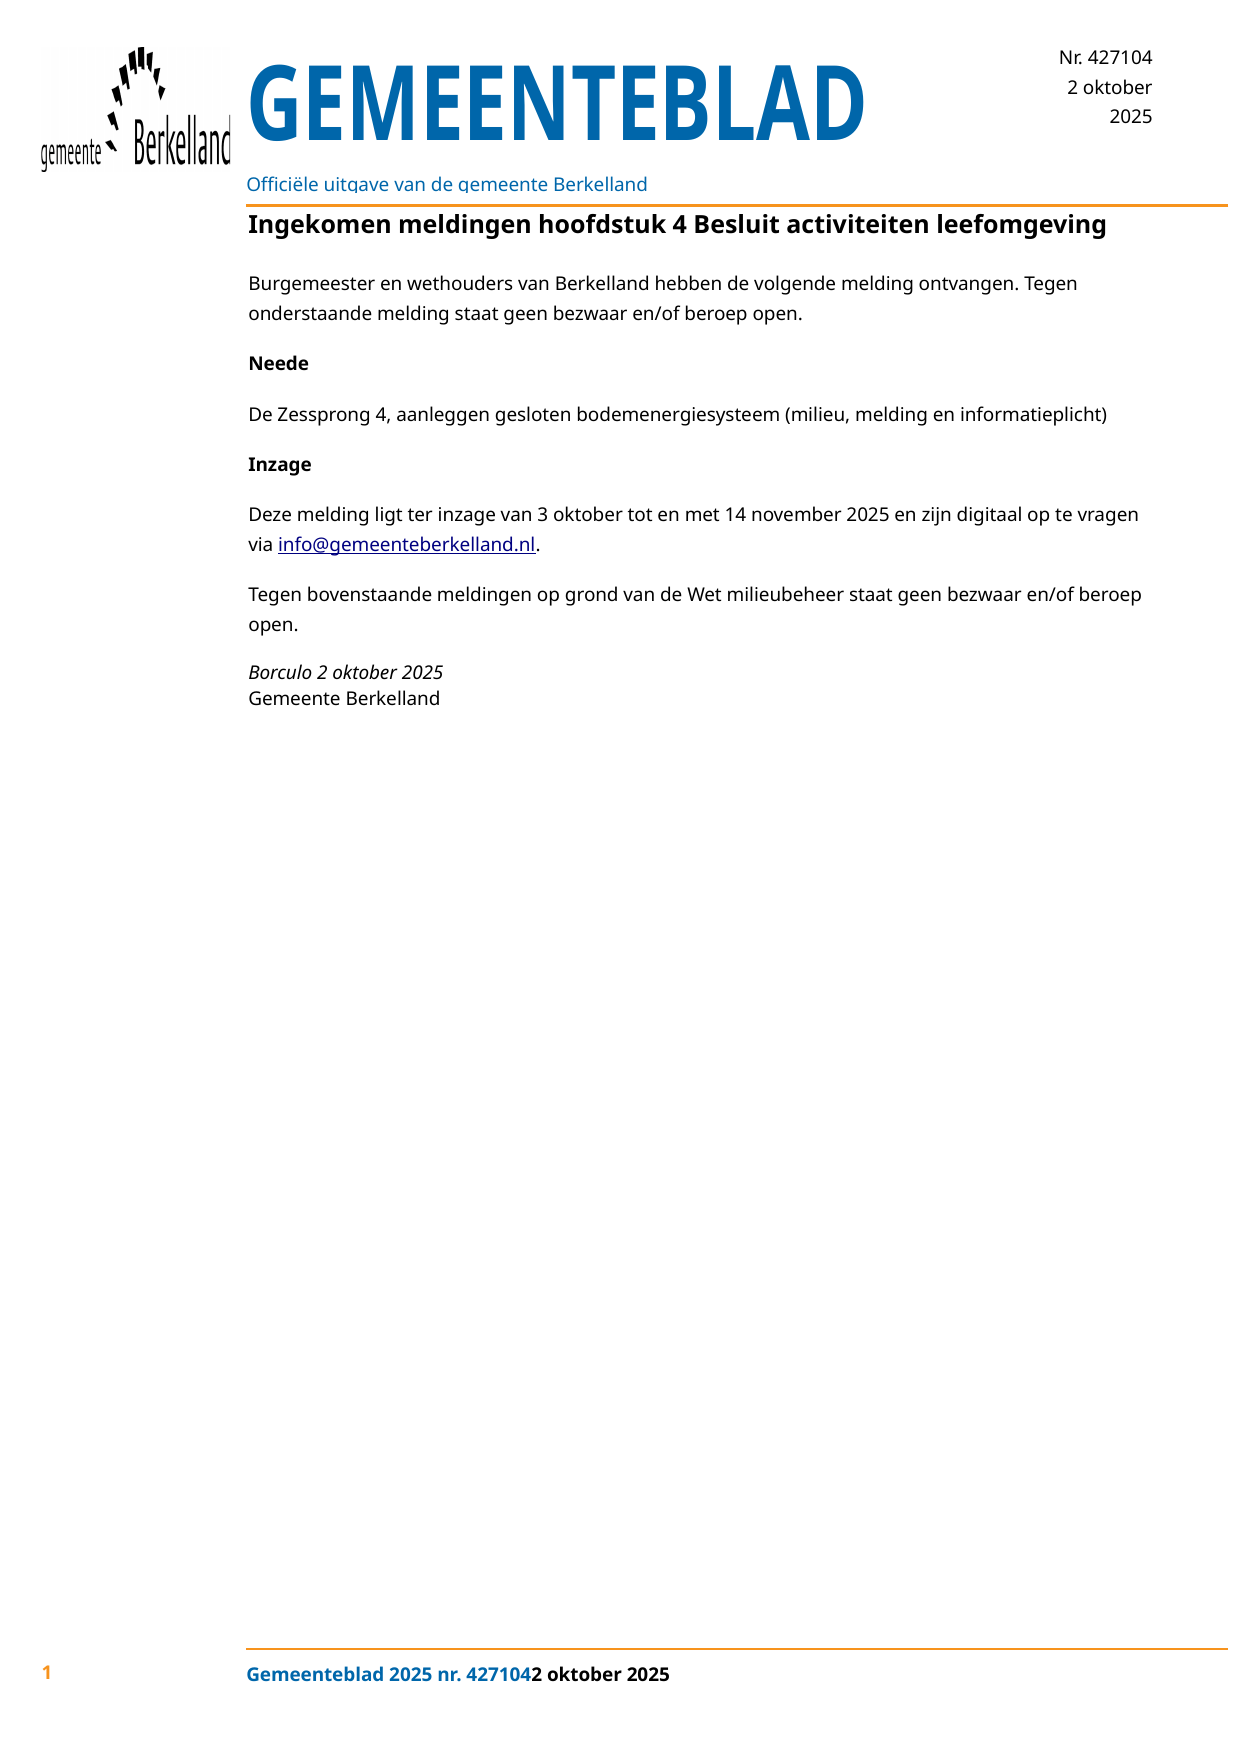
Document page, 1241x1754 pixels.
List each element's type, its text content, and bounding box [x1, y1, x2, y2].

text Deze melding ligt ter inzage van 3 oktober tot en met 14 november 2025 en zijn digitaal op te vragen via info@gemeenteberkelland.nl. [248, 502, 1152, 557]
text Gemeente Berkelland [248, 685, 1152, 710]
text Ingekomen meldingen hoofdstuk 4 Besluit activiteiten leefomgeving [248, 207, 1152, 241]
text Burgemeester en wethouders van Berkelland hebben de volgende melding ontvangen. Tegen onderstaande melding staat geen bezwaar en/of beroep open. [248, 270, 1152, 326]
text Tegen bovenstaande meldingen op grond van de Wet milieubeheer staat geen bezwaar en/of beroep open. [248, 582, 1152, 637]
text Borculo 2 oktober 2025 [248, 659, 1152, 685]
text Inzage [248, 451, 1152, 477]
picture [41, 47, 231, 172]
text De Zessprong 4, aanleggen gesloten bodemenergiesysteem (milieu, melding en informatieplicht) [248, 401, 1152, 426]
text Neede [248, 350, 1152, 376]
